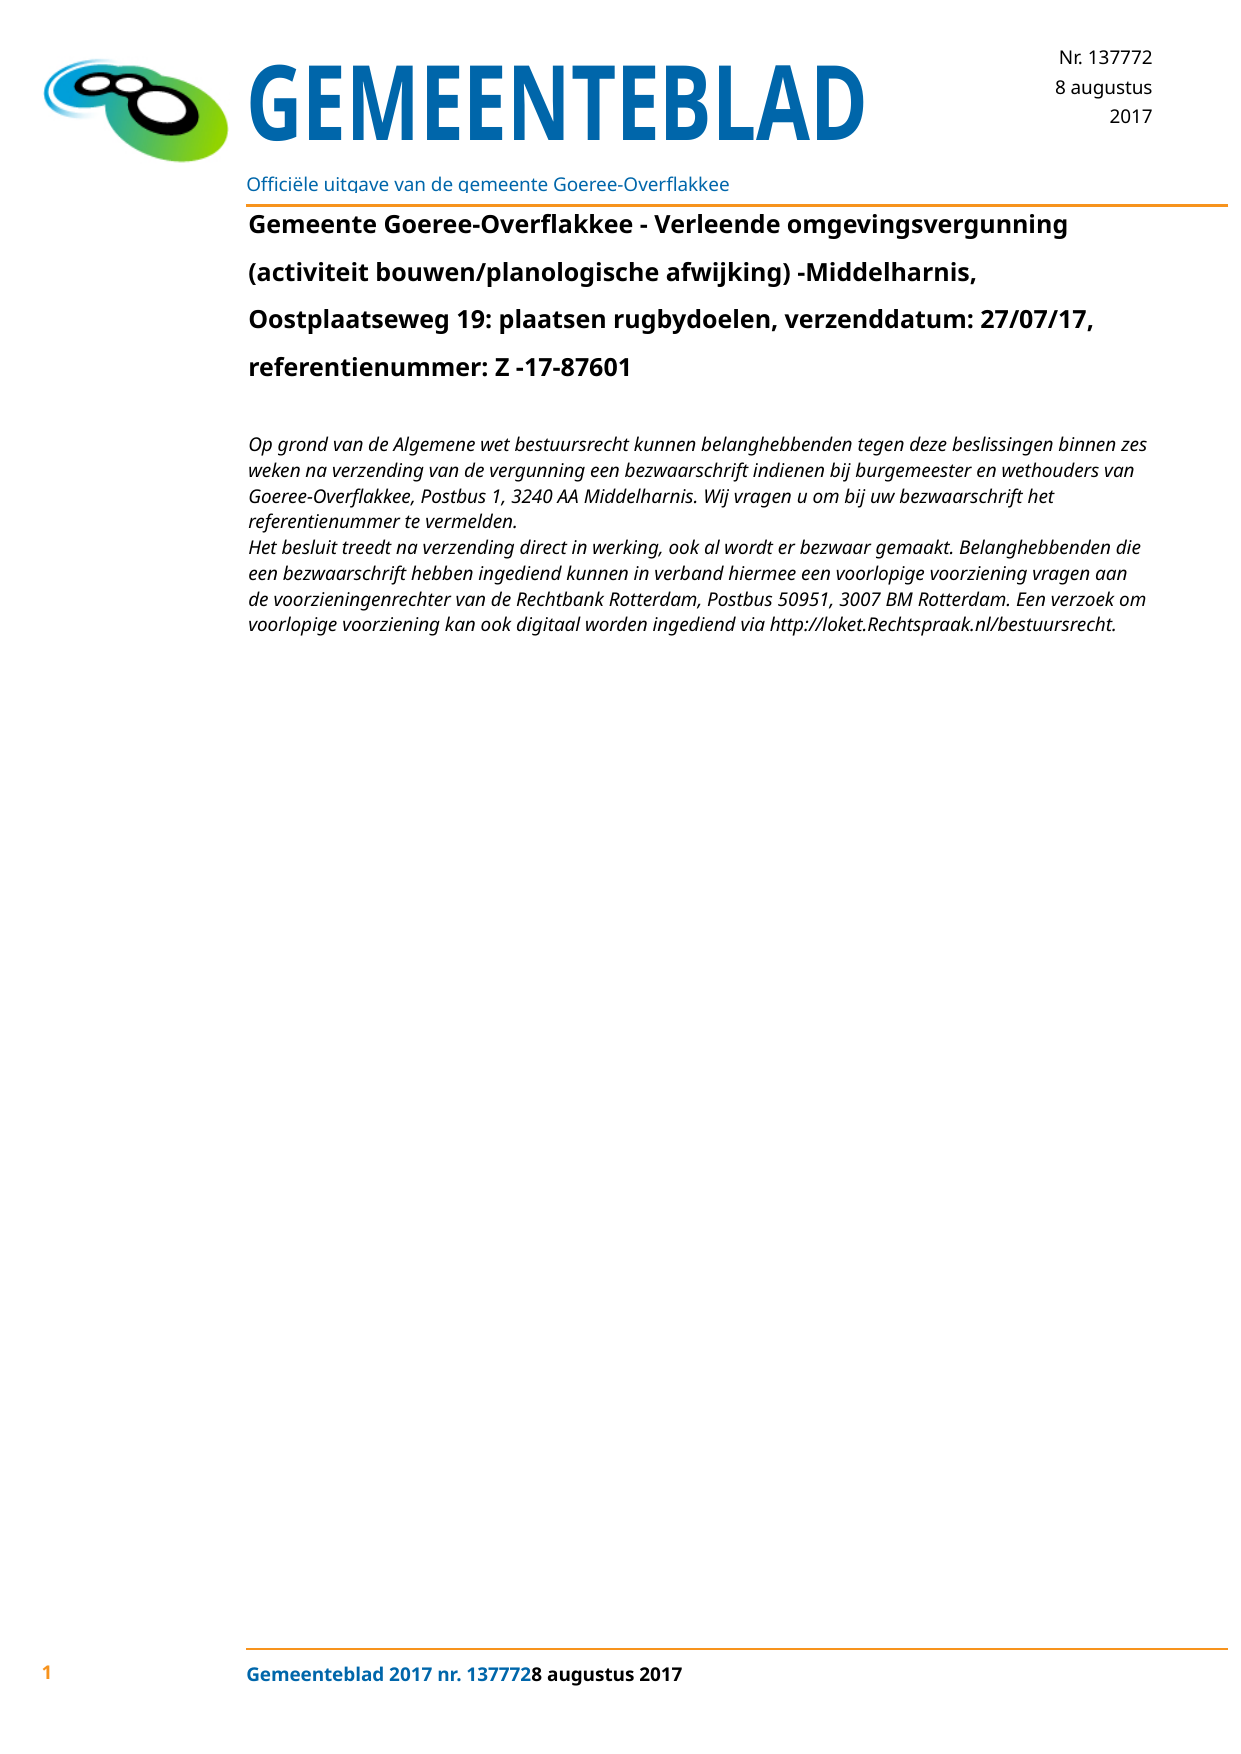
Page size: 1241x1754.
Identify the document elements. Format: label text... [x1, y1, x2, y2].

text Gemeente Goeree-Overflakkee - Verleende omgevingsvergunning (activiteit bouwen/planologische afwijking) -Middelharnis, Oostplaatseweg 19: plaatsen rugbydoelen, verzenddatum: 27/07/17, referentienummer: Z -17-87601 [248, 207, 1152, 384]
text Op grond van de Algemene wet bestuursrecht kunnen belanghebbenden tegen deze beslissingen binnen zes weken na verzending van de vergunning een bezwaarschrift indienen bij burgemeester en wethouders van Goeree-Overflakkee, Postbus 1, 3240 AA Middelharnis. Wij vragen u om bij uw bezwaarschrift het referentienummer te vermelden. [248, 431, 1152, 534]
picture [41, 47, 231, 172]
text Het besluit treedt na verzending direct in werking, ook al wordt er bezwaar gemaakt. Belanghebbenden die een bezwaarschrift hebben ingediend kunnen in verband hiermee een voorlopige voorziening vragen aan de voorzieningenrechter van de Rechtbank Rotterdam, Postbus 50951, 3007 BM Rotterdam. Een verzoek om voorlopige voorziening kan ook digitaal worden ingediend via http://loket.Rechtspraak.nl/bestuursrecht. [248, 534, 1152, 637]
